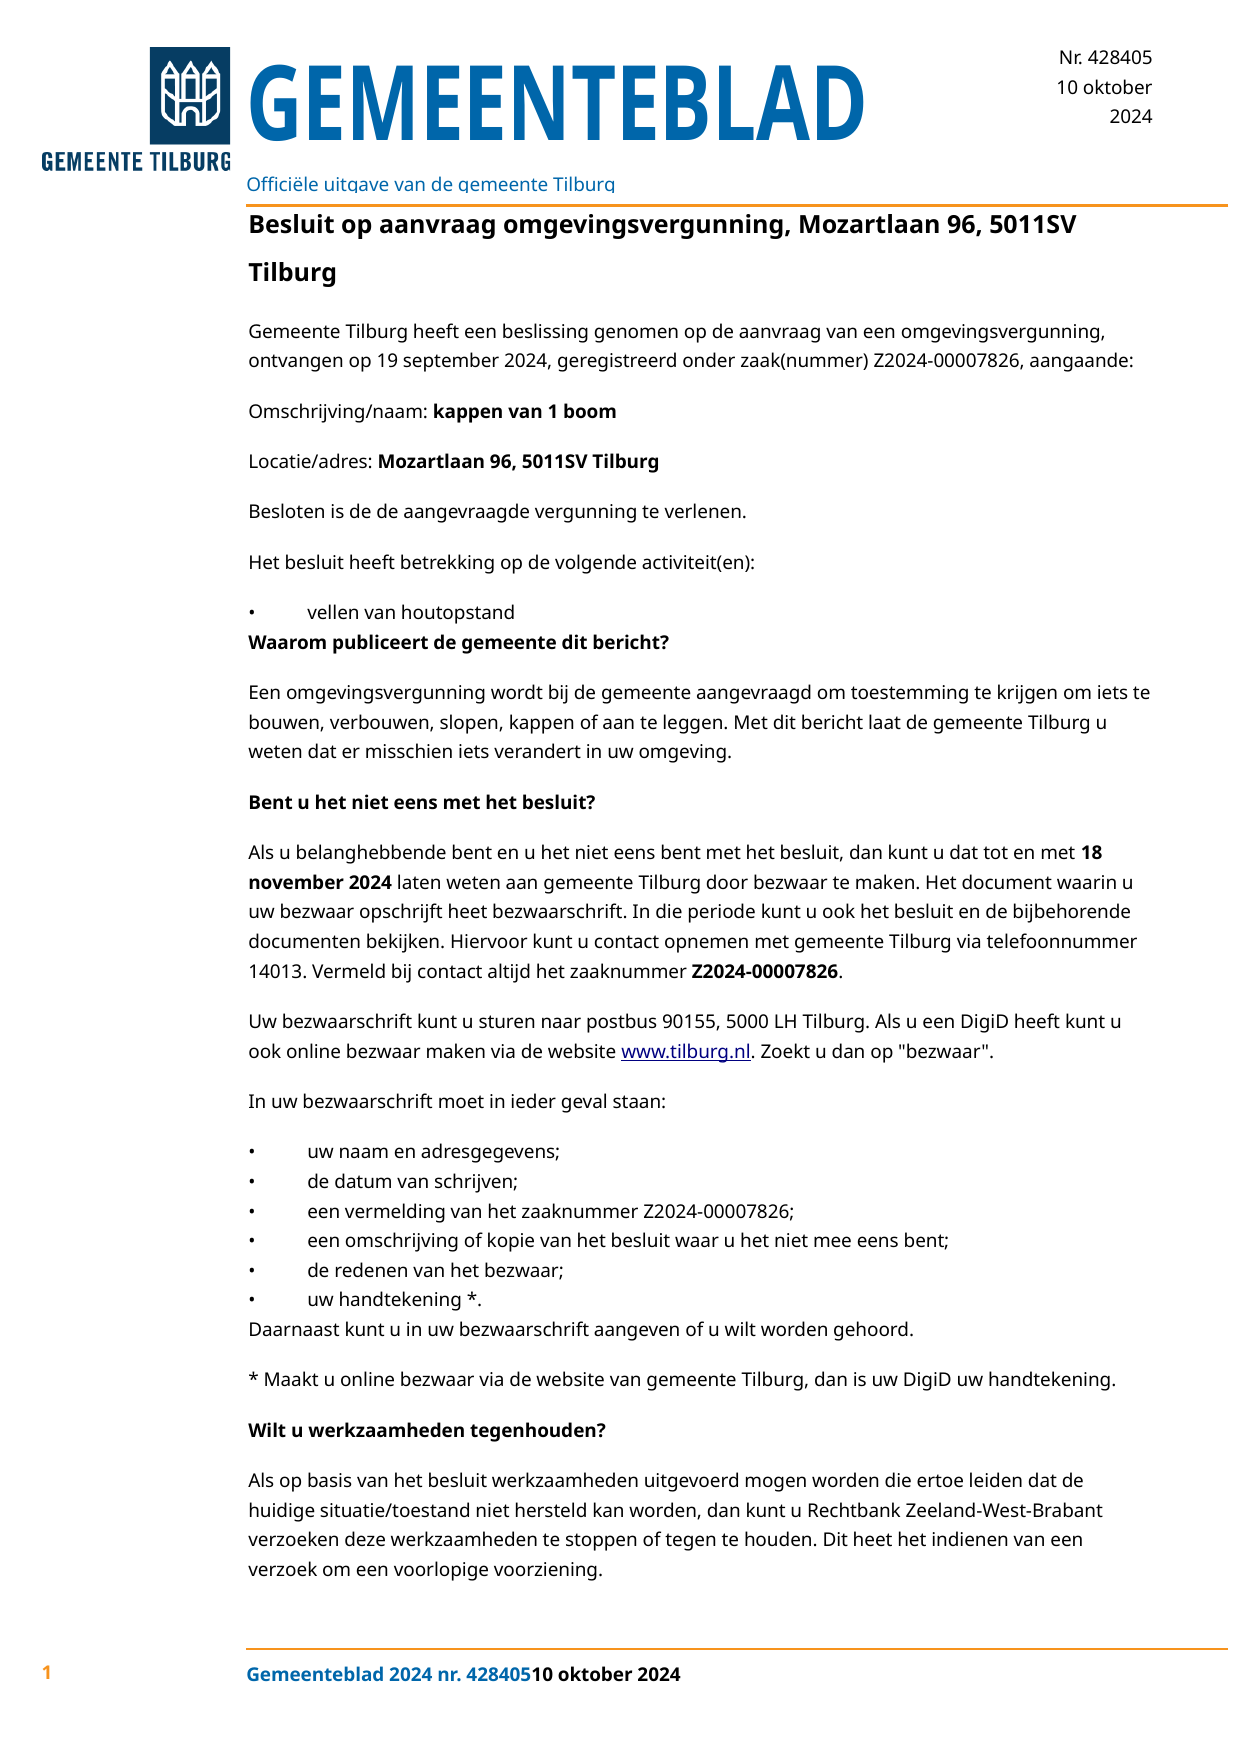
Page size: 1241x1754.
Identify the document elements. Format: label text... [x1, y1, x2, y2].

text Besluit op aanvraag omgevingsvergunning, Mozartlaan 96, 5011SV Tilburg [248, 207, 1152, 288]
list de datum van schrijven; [248, 1168, 1152, 1194]
list de redenen van het bezwaar; [248, 1257, 1152, 1283]
list vellen van houtopstand [248, 599, 1152, 625]
text Omschrijving/naam: kappen van 1 boom [248, 398, 1152, 424]
text In uw bezwaarschrift moet in ieder geval staan: [248, 1088, 1152, 1114]
text Waarom publiceert de gemeente dit bericht? [248, 629, 1152, 655]
text Locatie/adres: Mozartlaan 96, 5011SV Tilburg [248, 448, 1152, 474]
picture [41, 47, 231, 172]
text Gemeente Tilburg heeft een beslissing genomen op de aanvraag van een omgevingsvergunning, ontvangen op 19 september 2024, geregistreerd onder zaak(nummer) Z2024-00007826, aangaande: [248, 318, 1152, 373]
text Als u belanghebbende bent en u het niet eens bent met het besluit, dan kunt u dat tot en met 18 november 2024 laten weten aan gemeente Tilburg door bezwaar te maken. Het document waarin u uw bezwaar opschrijft heet bezwaarschrift. In die periode kunt u ook het besluit en de bijbehorende documenten bekijken. Hiervoor kunt u contact opnemen met gemeente Tilburg via telefoonnummer 14013. Vermeld bij contact altijd het zaaknummer Z2024-00007826. [248, 839, 1152, 984]
text Wilt u werkzaamheden tegenhouden? [248, 1417, 1152, 1443]
text Bent u het niet eens met het besluit? [248, 789, 1152, 815]
list uw handtekening *. [248, 1287, 1152, 1312]
list een vermelding van het zaaknummer Z2024-00007826; [248, 1198, 1152, 1224]
text Daarnaast kunt u in uw bezwaarschrift aangeven of u wilt worden gehoord. [248, 1316, 1152, 1342]
text Besloten is de de aangevraagde vergunning te verlenen. [248, 499, 1152, 524]
text Als op basis van het besluit werkzaamheden uitgevoerd mogen worden die ertoe leiden dat de huidige situatie/toestand niet hersteld kan worden, dan kunt u Rechtbank Zeeland-West-Brabant verzoeken deze werkzaamheden te stoppen of tegen te houden. Dit heet het indienen van een verzoek om een voorlopige voorziening. [248, 1467, 1152, 1582]
text Een omgevingsvergunning wordt bij de gemeente aangevraagd om toestemming te krijgen om iets te bouwen, verbouwen, slopen, kappen of aan te leggen. Met dit bericht laat de gemeente Tilburg u weten dat er misschien iets verandert in uw omgeving. [248, 679, 1152, 764]
list uw naam en adresgegevens; [248, 1139, 1152, 1164]
text Uw bezwaarschrift kunt u sturen naar postbus 90155, 5000 LH Tilburg. Als u een DigiD heeft kunt u ook online bezwaar maken via de website www.tilburg.nl. Zoekt u dan op "bezwaar". [248, 1008, 1152, 1064]
text * Maakt u online bezwaar via de website van gemeente Tilburg, dan is uw DigiD uw handtekening. [248, 1367, 1152, 1392]
list een omschrijving of kopie van het besluit waar u het niet mee eens bent; [248, 1227, 1152, 1253]
text Het besluit heeft betrekking op de volgende activiteit(en): [248, 549, 1152, 575]
